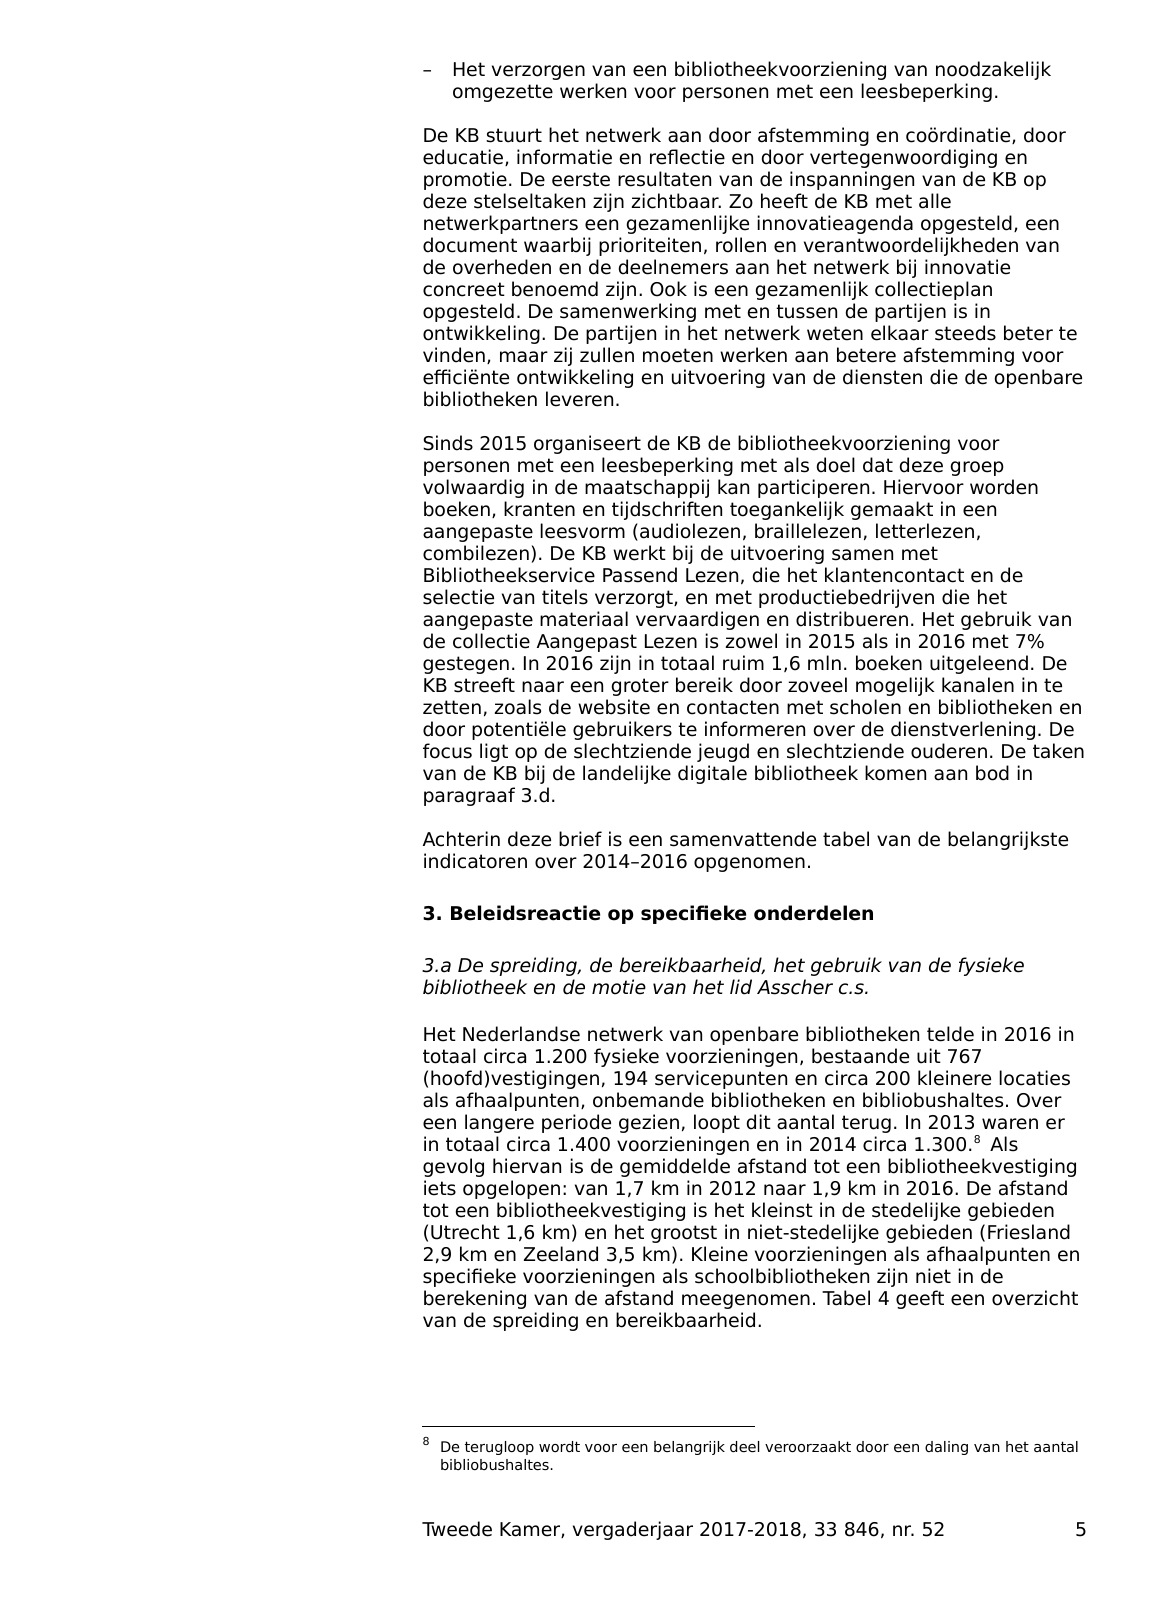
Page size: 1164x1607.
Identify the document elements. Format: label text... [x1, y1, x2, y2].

subtitle 3.a De spreiding, de bereikbaarheid, het gebruik van de fysieke bibliotheek en de motie van het lid Asscher c.s. [422, 955, 1087, 999]
text Het Nederlandse netwerk van openbare bibliotheken telde in 2016 in totaal circa 1.200 fysieke voorzieningen, bestaande uit 767 (hoofd)vestigingen, 194 servicepunten en circa 200 kleinere locaties als afhaalpunten, onbemande bibliotheken en bibliobushaltes. Over een langere periode gezien, loopt dit aantal terug. In 2013 waren er in totaal circa 1.400 voorzieningen en in 2014 circa 1.300. Als gevolg hiervan is de gemiddelde afstand tot een bibliotheekvestiging iets opgelopen: van 1,7 km in 2012 naar 1,9 km in 2016. De afstand tot een bibliotheekvestiging is het kleinst in de stedelijke gebieden (Utrecht 1,6 km) en het grootst in niet-stedelijke gebieden (Friesland 2,9 km en Zeeland 3,5 km). Kleine voorzieningen als afhaalpunten en specifieke voorzieningen als schoolbibliotheken zijn niet in de berekening van de afstand meegenomen. Tabel 4 geeft een overzicht van de spreiding en bereikbaarheid. [422, 1024, 1087, 1332]
text De terugloop wordt voor een belangrijk deel veroorzaakt door een daling van het aantal bibliobushaltes. [422, 1435, 1087, 1474]
text – Het verzorgen van een bibliotheekvoorziening van noodzakelijk omgezette werken voor personen met een leesbeperking. [422, 59, 1087, 103]
subtitle 3. Beleidsreactie op specifieke onderdelen [422, 903, 1087, 925]
text Achterin deze brief is een samenvattende tabel van de belangrijkste indicatoren over 2014–2016 opgenomen. [422, 829, 1087, 873]
text De KB stuurt het netwerk aan door afstemming en coördinatie, door educatie, informatie en reflectie en door vertegenwoordiging en promotie. De eerste resultaten van de inspanningen van de KB op deze stelseltaken zijn zichtbaar. Zo heeft de KB met alle netwerkpartners een gezamenlijke innovatieagenda opgesteld, een document waarbij prioriteiten, rollen en verantwoordelijkheden van de overheden en de deelnemers aan het netwerk bij innovatie concreet benoemd zijn. Ook is een gezamenlijk collectieplan opgesteld. De samenwerking met en tussen de partijen is in ontwikkeling. De partijen in het netwerk weten elkaar steeds beter te vinden, maar zij zullen moeten werken aan betere afstemming voor efficiënte ontwikkeling en uitvoering van de diensten die de openbare bibliotheken leveren. [422, 125, 1087, 411]
text Sinds 2015 organiseert de KB de bibliotheekvoorziening voor personen met een leesbeperking met als doel dat deze groep volwaardig in de maatschappij kan participeren. Hiervoor worden boeken, kranten en tijdschriften toegankelijk gemaakt in een aangepaste leesvorm (audiolezen, braillelezen, letterlezen, combilezen). De KB werkt bij de uitvoering samen met Bibliotheekservice Passend Lezen, die het klantencontact en de selectie van titels verzorgt, en met productiebedrijven die het aangepaste materiaal vervaardigen en distribueren. Het gebruik van de collectie Aangepast Lezen is zowel in 2015 als in 2016 met 7% gestegen. In 2016 zijn in totaal ruim 1,6 mln. boeken uitgeleend. De KB streeft naar een groter bereik door zoveel mogelijk kanalen in te zetten, zoals de website en contacten met scholen en bibliotheken en door potentiële gebruikers te informeren over de dienstverlening. De focus ligt op de slechtziende jeugd en slechtziende ouderen. De taken van de KB bij de landelijke digitale bibliotheek komen aan bod in paragraaf 3.d. [422, 433, 1087, 807]
